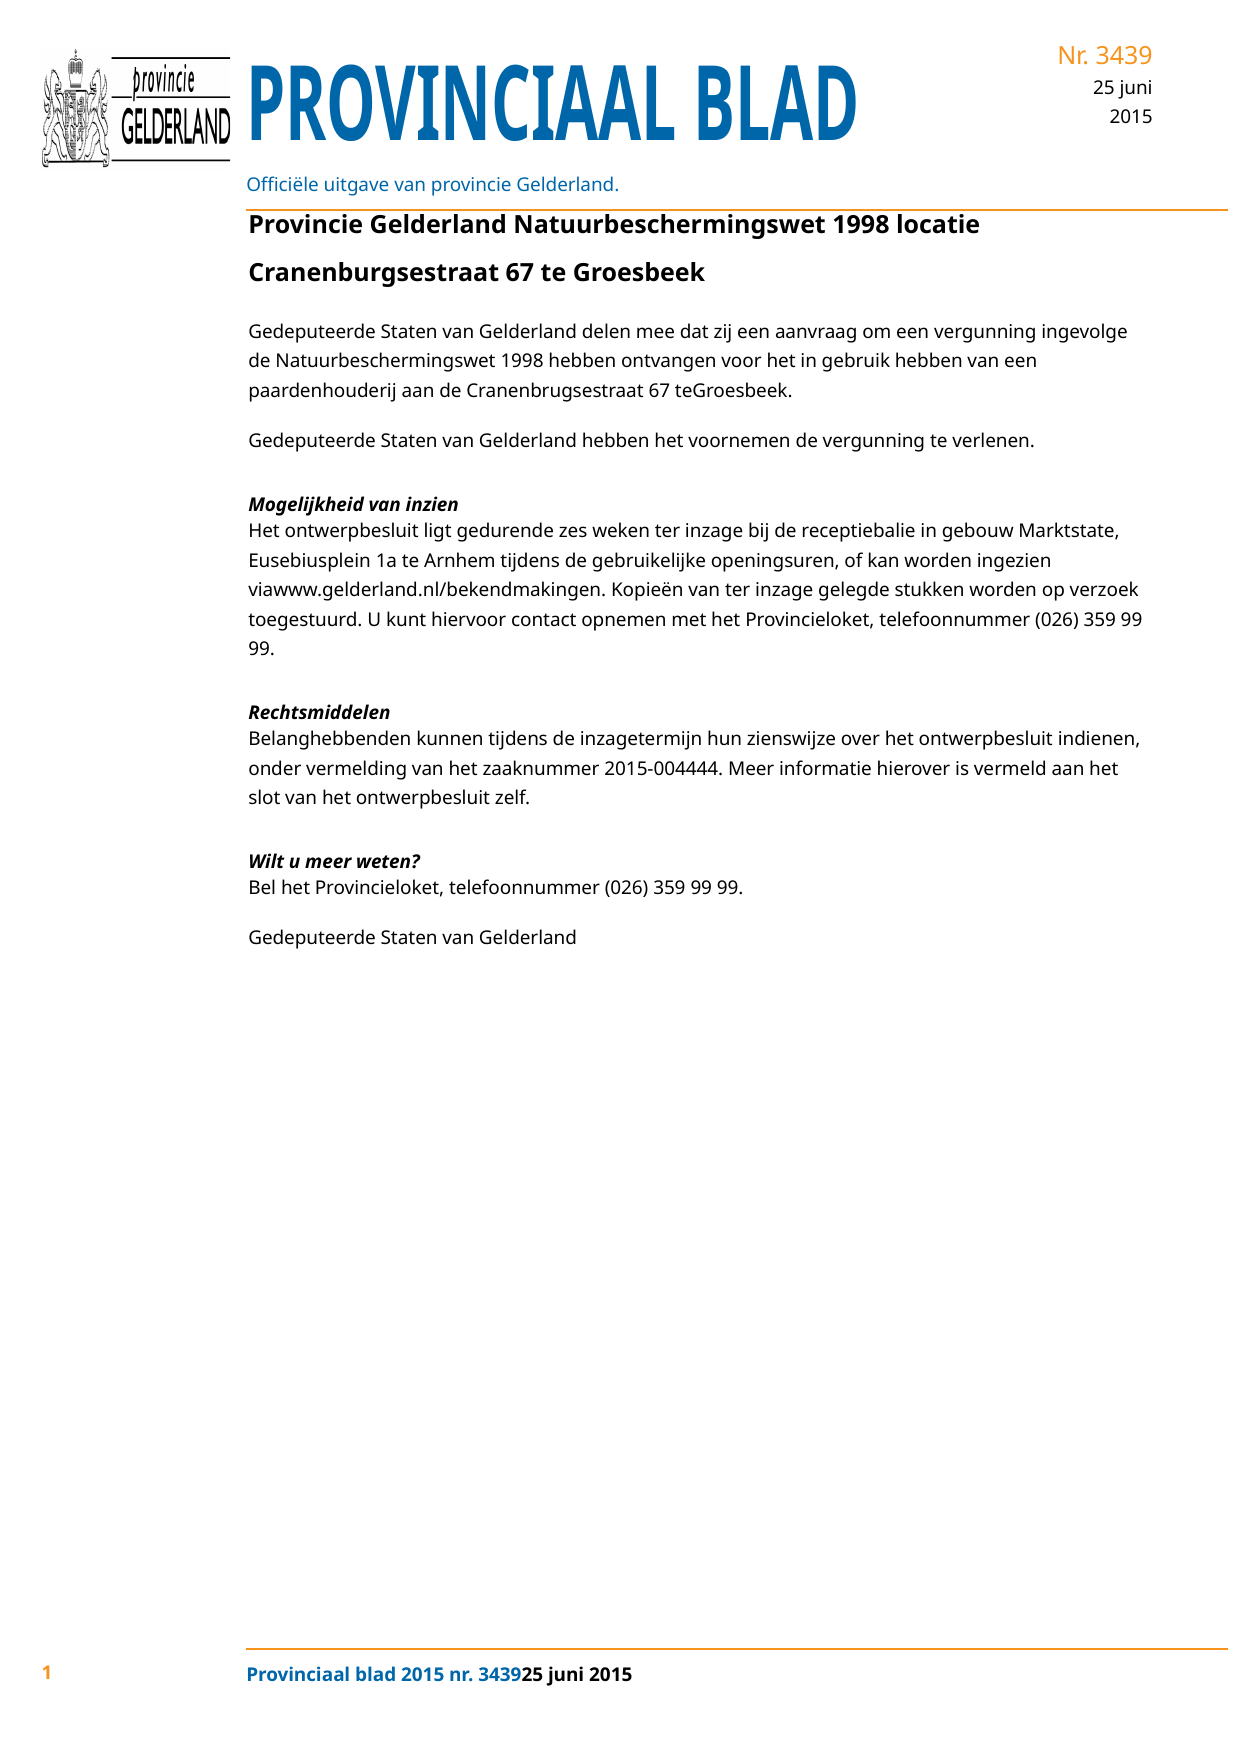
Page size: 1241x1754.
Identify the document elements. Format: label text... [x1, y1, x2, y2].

text Mogelijkheid van inzien [248, 491, 1152, 517]
text Gedeputeerde Staten van Gelderland hebben het voornemen de vergunning te verlenen. [248, 427, 1152, 453]
text Belanghebbenden kunnen tijdens de inzagetermijn hun zienswijze over het ontwerpbesluit indienen, onder vermelding van het zaaknummer 2015-004444. Meer informatie hierover is vermeld aan het slot van het ontwerpbesluit zelf. [248, 725, 1152, 810]
text Wilt u meer weten? [248, 848, 1152, 874]
text Rechtsmiddelen [248, 699, 1152, 725]
text Het ontwerpbesluit ligt gedurende zes weken ter inzage bij de receptiebalie in gebouw Marktstate, Eusebiusplein 1a te Arnhem tijdens de gebruikelijke openingsuren, of kan worden ingezien viawww.gelderland.nl/bekendmakingen. Kopieën van ter inzage gelegde stukken worden op verzoek toegestuurd. U kunt hiervoor contact opnemen met het Provincieloket, telefoonnummer (026) 359 99 99. [248, 517, 1152, 661]
text Bel het Provincieloket, telefoonnummer (026) 359 99 99. [248, 874, 1152, 900]
text Provincie Gelderland Natuurbeschermingswet 1998 locatie Cranenburgsestraat 67 te Groesbeek [248, 211, 1152, 288]
picture [41, 47, 231, 172]
text Gedeputeerde Staten van Gelderland delen mee dat zij een aanvraag om een vergunning ingevolge de Natuurbeschermingswet 1998 hebben ontvangen voor het in gebruik hebben van een paardenhouderij aan de Cranenbrugsestraat 67 teGroesbeek. [248, 318, 1152, 403]
text Gedeputeerde Staten van Gelderland [248, 924, 1152, 950]
